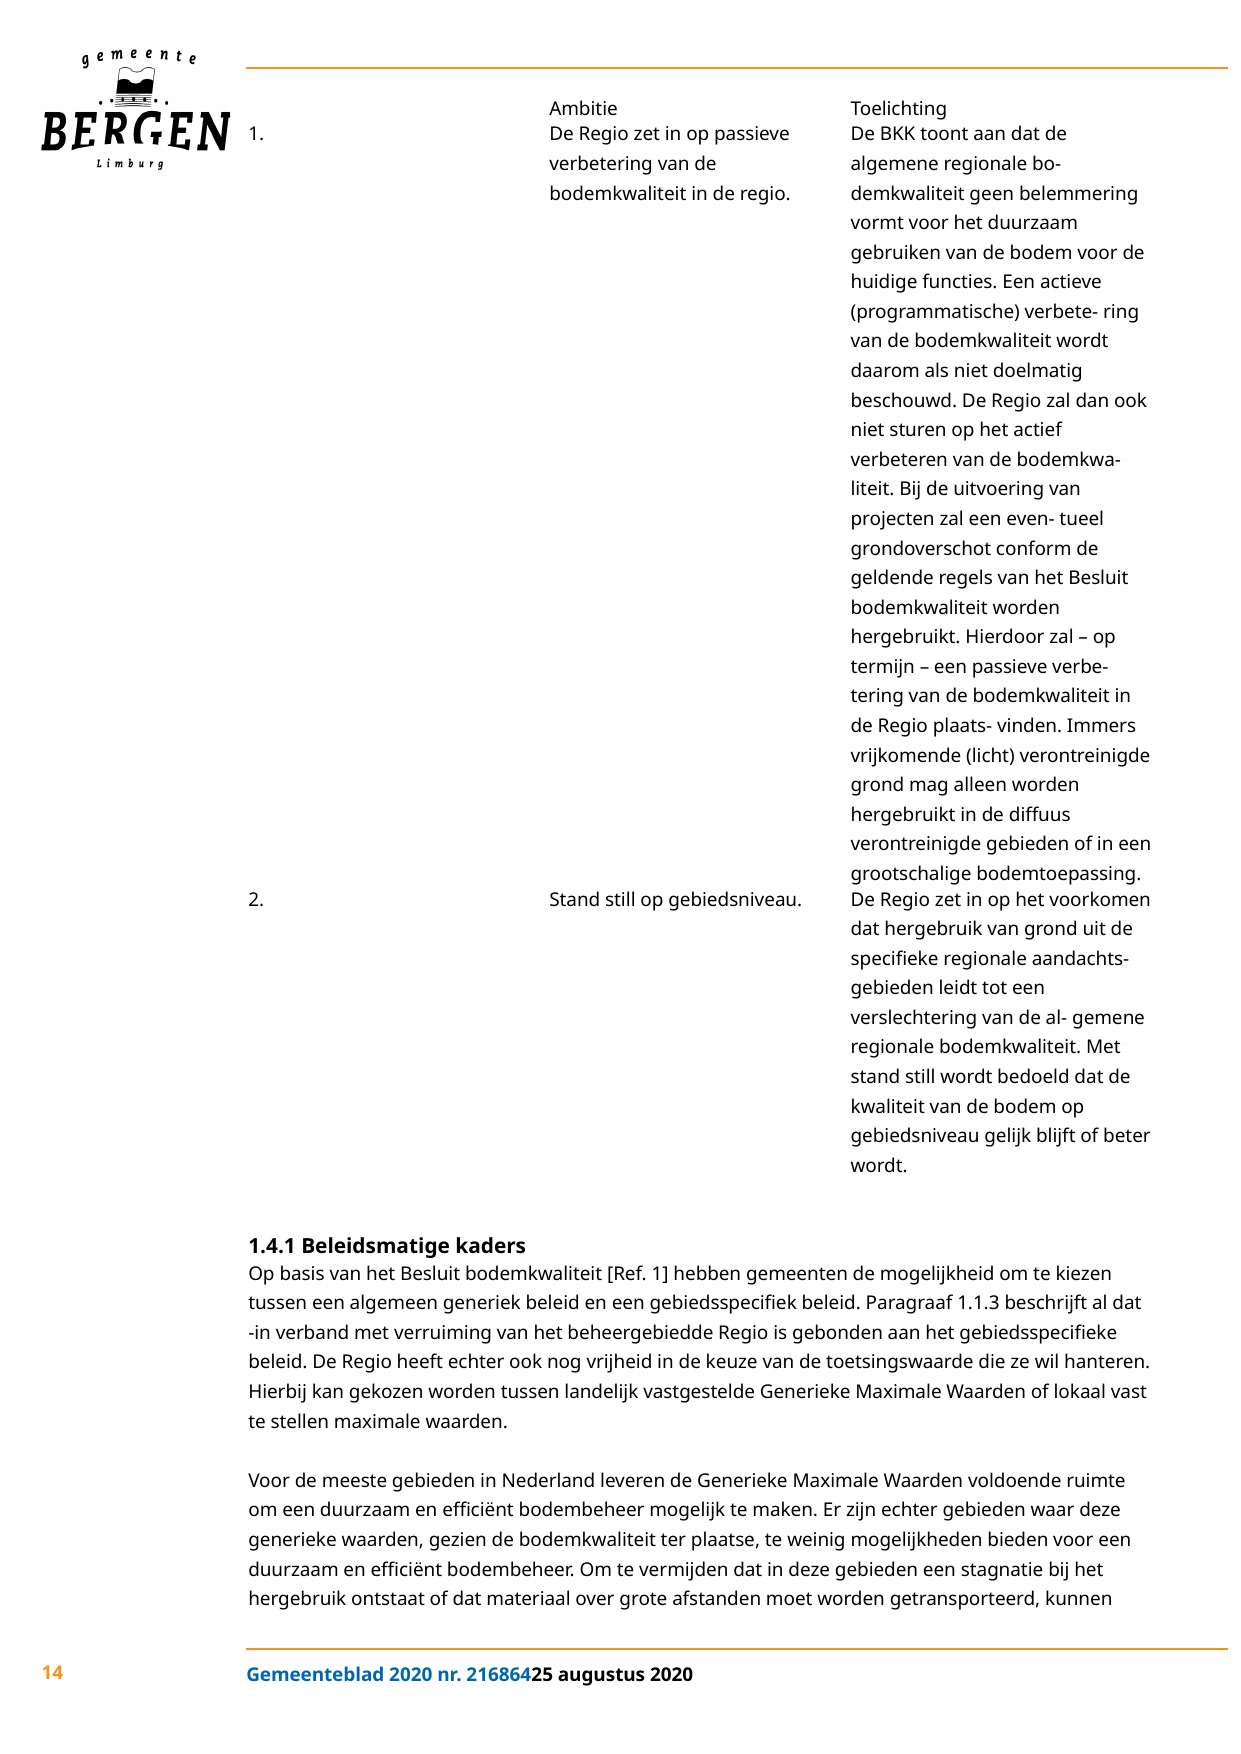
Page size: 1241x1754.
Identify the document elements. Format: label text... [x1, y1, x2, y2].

text -in verband met verruiming van het beheergebiedde Regio is gebonden aan het gebiedsspecifieke beleid. De Regio heeft echter ook nog vrijheid in de keuze van de toetsingswaarde die ze wil hanteren. Hierbij kan gekozen worden tussen landelijk vastgestelde Generieke Maximale Waarden of lokaal vast te stellen maximale waarden. [248, 1319, 1152, 1433]
table_header Toelichting [850, 95, 1152, 121]
table_cell 2. [248, 886, 549, 1178]
picture [41, 47, 231, 172]
table_cell Stand still op gebiedsniveau. [549, 886, 850, 1178]
table_cell 1. [248, 121, 549, 886]
text Op basis van het Besluit bodemkwaliteit [Ref. 1] hebben gemeenten de mogelijkheid om te kiezen tussen een algemeen generiek beleid en een gebiedsspecifiek beleid. Paragraaf 1.1.3 beschrijft al dat [248, 1260, 1152, 1315]
table_header Ambitie [549, 95, 850, 121]
text Voor de meeste gebieden in Nederland leveren de Generieke Maximale Waarden voldoende ruimte om een duurzaam en efficiënt bodembeheer mogelijk te maken. Er zijn echter gebieden waar deze generieke waarden, gezien de bodemkwaliteit ter plaatse, te weinig mogelijkheden bieden voor een duurzaam en efficiënt bodembeheer. Om te vermijden dat in deze gebieden een stagnatie bij het hergebruik ontstaat of dat materiaal over grote afstanden moet worden getransporteerd, kunnen [248, 1467, 1152, 1611]
table_cell De Regio zet in op passieve verbetering van de bodemkwaliteit in de regio. [549, 121, 850, 886]
table_cell De BKK toont aan dat de algemene regionale bo- demkwaliteit geen belemmering vormt voor het duurzaam gebruiken van de bodem voor de huidige functies. Een actieve (programmatische) verbete- ring van de bodemkwaliteit wordt daarom als niet doelmatig beschouwd. De Regio zal dan ook niet sturen op het actief verbeteren van de bodemkwa- liteit. Bij de uitvoering van projecten zal een even- tueel grondoverschot conform de geldende regels van het Besluit bodemkwaliteit worden hergebruikt. Hierdoor zal – op termijn – een passieve verbe- tering van de bodemkwaliteit in de Regio plaats- vinden. Immers vrijkomende (licht) verontreinigde grond mag alleen worden hergebruikt in de diffuus verontreinigde gebieden of in een grootschalige bodemtoepassing. [850, 121, 1152, 886]
table_header [248, 95, 549, 121]
text 1.4.1 Beleidsmatige kaders [248, 1231, 1152, 1260]
table_cell De Regio zet in op het voorkomen dat hergebruik van grond uit de specifieke regionale aandachts- gebieden leidt tot een verslechtering van de al- gemene regionale bodemkwaliteit. Met stand still wordt bedoeld dat de kwaliteit van de bodem op gebiedsniveau gelijk blijft of beter wordt. [850, 886, 1152, 1178]
